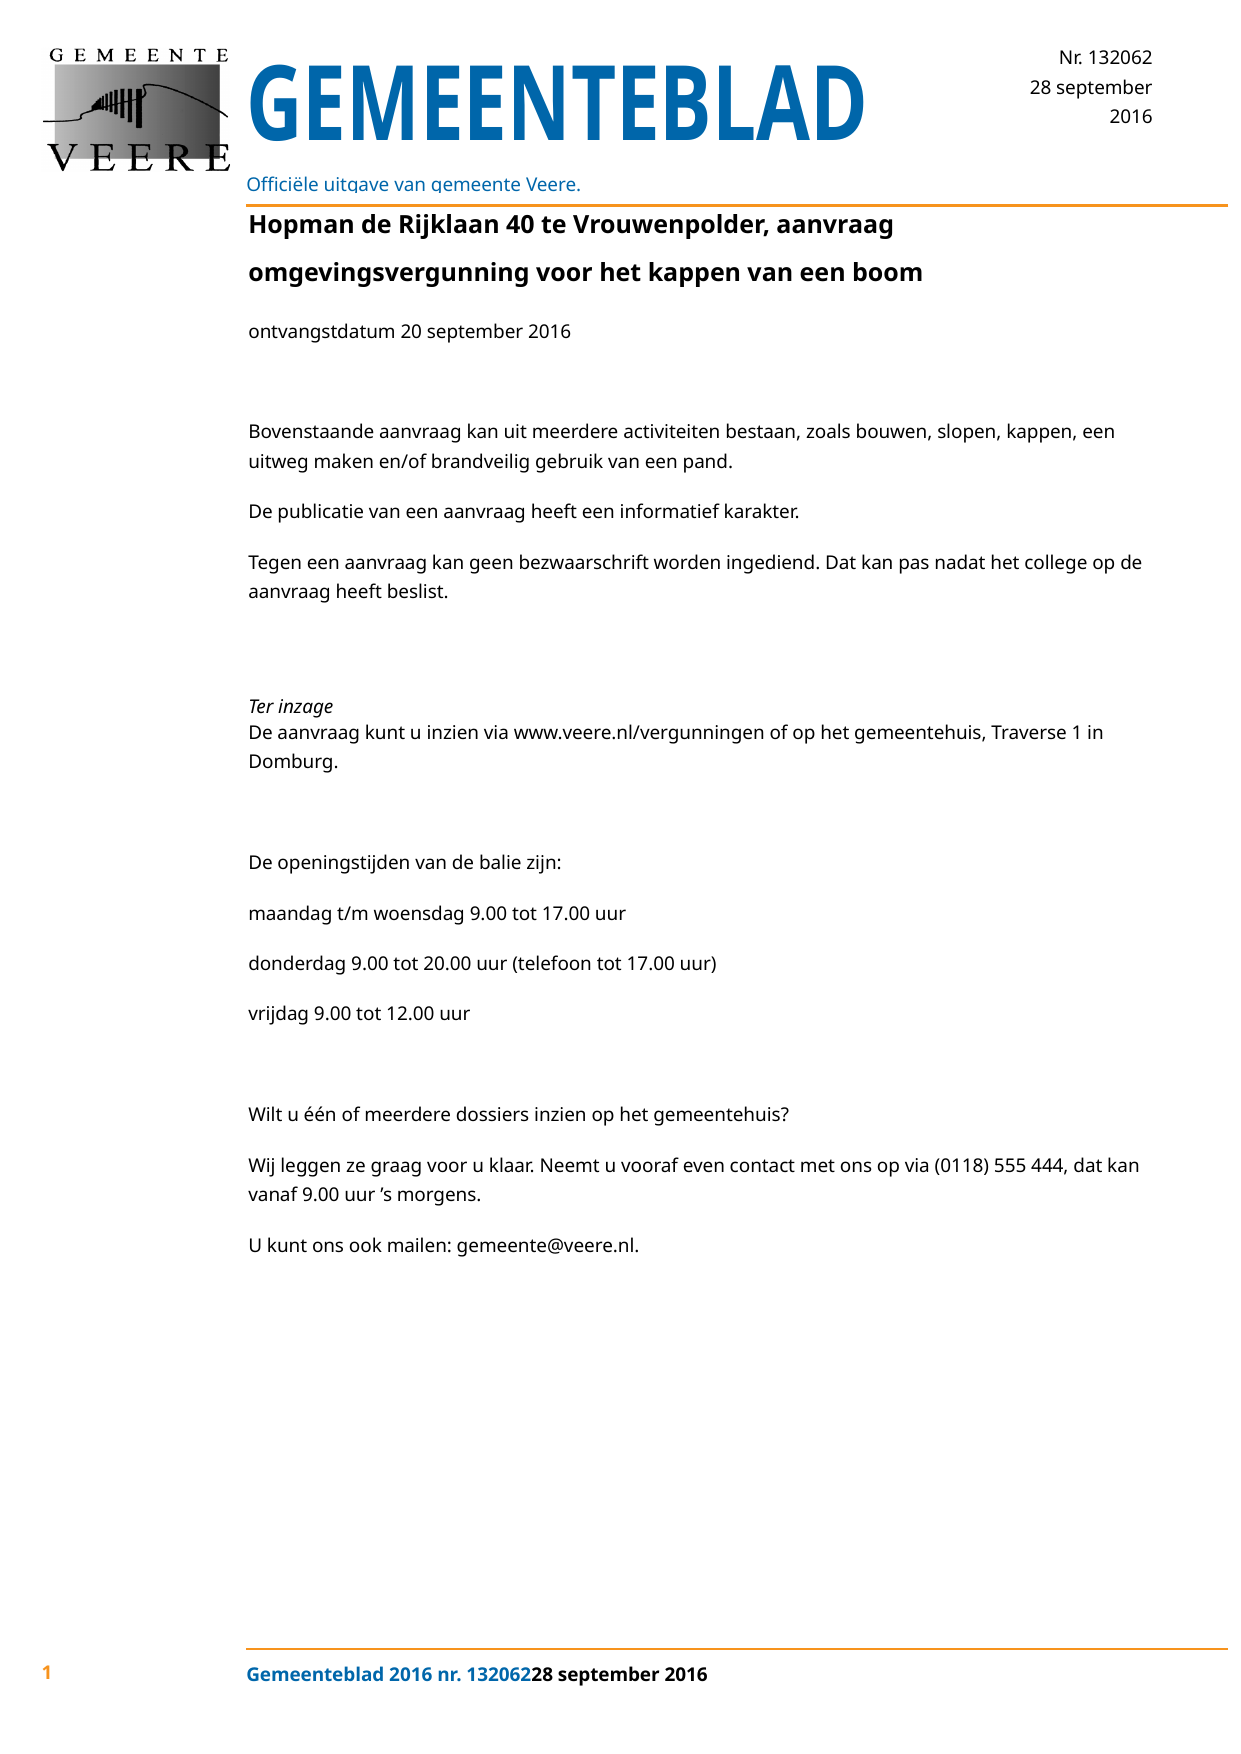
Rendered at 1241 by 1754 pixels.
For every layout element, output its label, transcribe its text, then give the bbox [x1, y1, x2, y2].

text Tegen een aanvraag kan geen bezwaarschrift worden ingediend. Dat kan pas nadat het college op de aanvraag heeft beslist. [248, 549, 1152, 604]
text U kunt ons ook mailen: gemeente@veere.nl. [248, 1232, 1152, 1257]
text donderdag 9.00 tot 20.00 uur (telefoon tot 17.00 uur) [248, 950, 1152, 976]
text De publicatie van een aanvraag heeft een informatief karakter. [248, 499, 1152, 524]
text De openingstijden van de balie zijn: [248, 849, 1152, 875]
text Ter inzage [248, 693, 1152, 719]
text Wij leggen ze graag voor u klaar. Neemt u vooraf even contact met ons op via (0118) 555 444, dat kan vanaf 9.00 uur ’s morgens. [248, 1152, 1152, 1207]
text Wilt u één of meerdere dossiers inzien op het gemeentehuis? [248, 1101, 1152, 1127]
text maandag t/m woensdag 9.00 tot 17.00 uur [248, 900, 1152, 925]
text De aanvraag kunt u inzien via www.veere.nl/vergunningen of op het gemeentehuis, Traverse 1 in Domburg. [248, 719, 1152, 774]
text ontvangstdatum 20 september 2016 [248, 318, 1152, 344]
text Hopman de Rijklaan 40 te Vrouwenpolder, aanvraag omgevingsvergunning voor het kappen van een boom [248, 207, 1152, 288]
picture [41, 47, 231, 172]
text Bovenstaande aanvraag kan uit meerdere activiteiten bestaan, zoals bouwen, slopen, kappen, een uitweg maken en/of brandveilig gebruik van een pand. [248, 419, 1152, 474]
text vrijdag 9.00 tot 12.00 uur [248, 1001, 1152, 1026]
